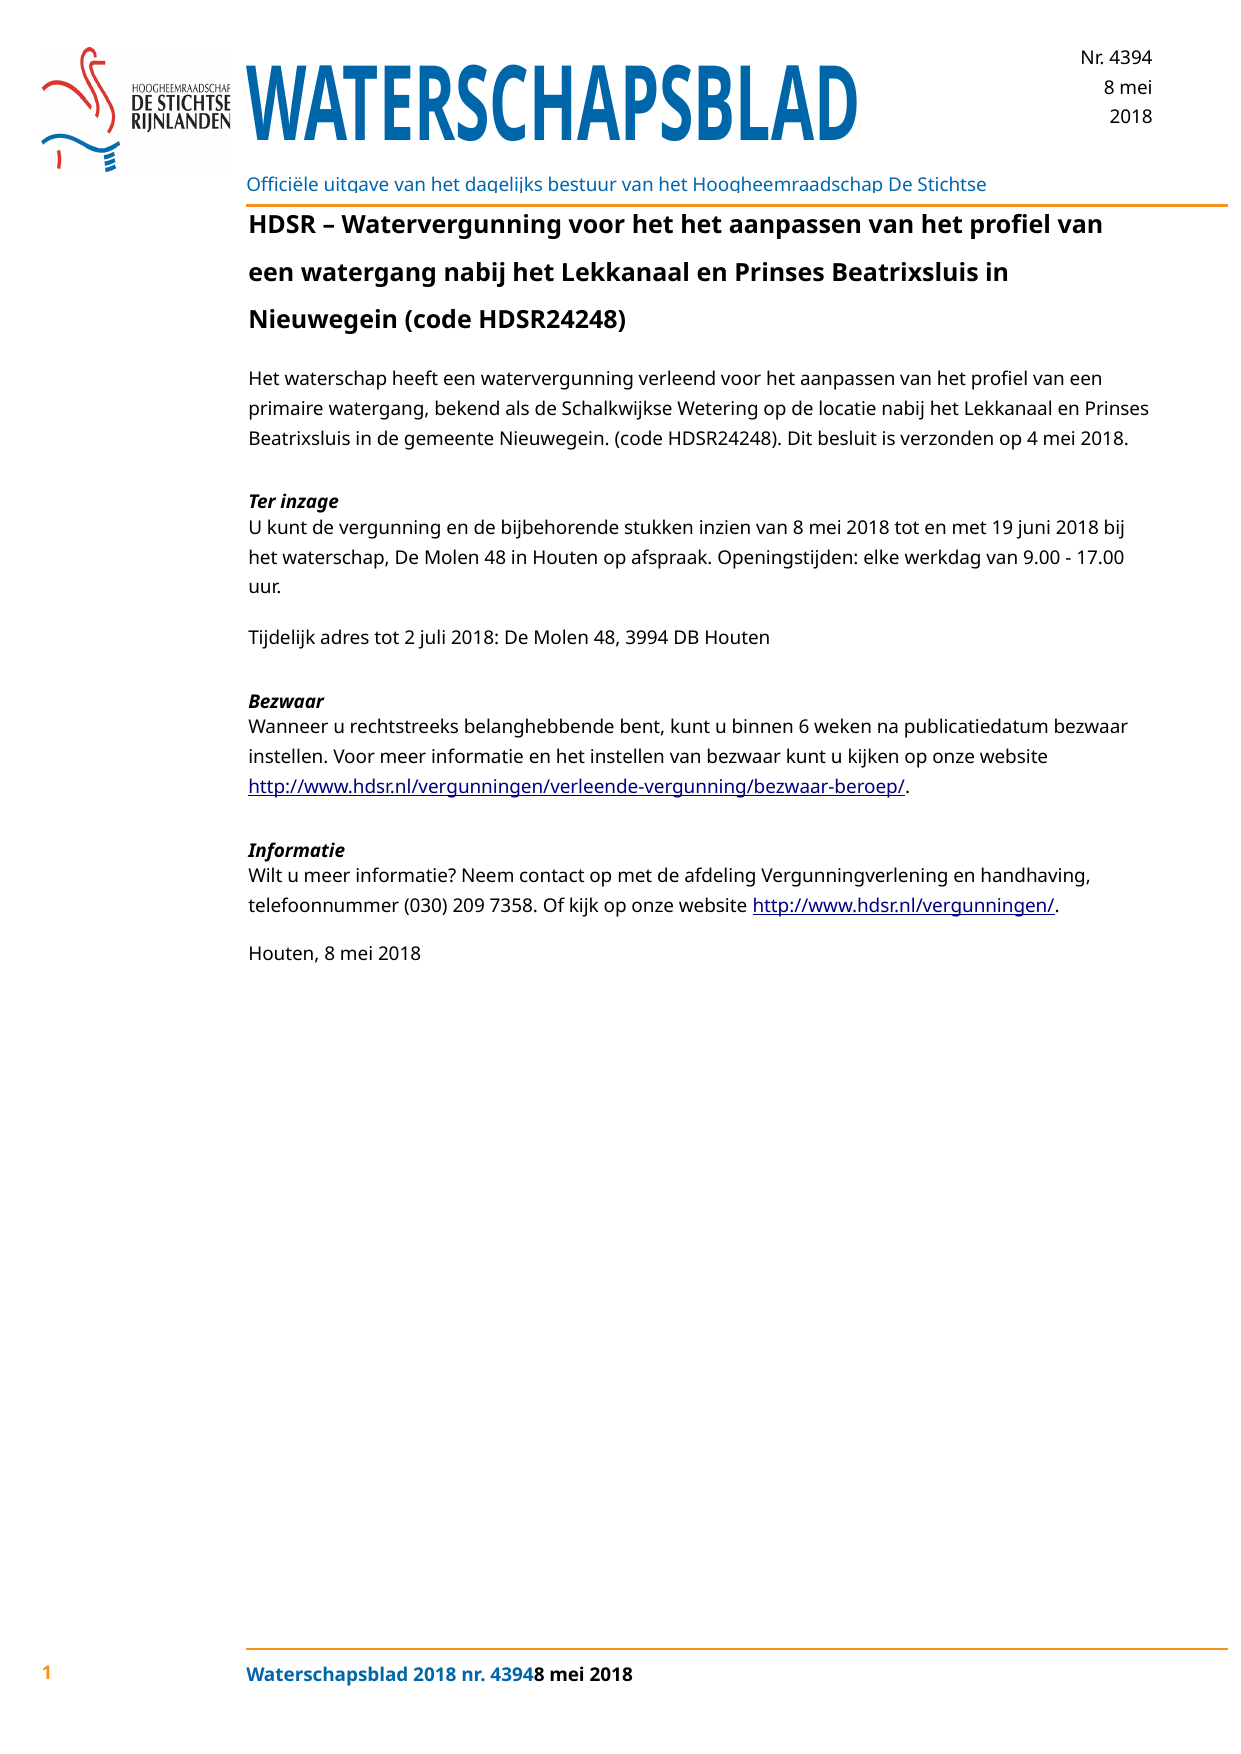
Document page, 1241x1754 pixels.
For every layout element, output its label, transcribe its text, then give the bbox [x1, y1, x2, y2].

text Houten, 8 mei 2018 [248, 940, 1152, 966]
text Het waterschap heeft een watervergunning verleend voor het aanpassen van het profiel van een primaire watergang, bekend als de Schalkwijkse Wetering op de locatie nabij het Lekkanaal en Prinses Beatrixsluis in de gemeente Nieuwegein. (code HDSR24248). Dit besluit is verzonden op 4 mei 2018. [248, 366, 1152, 450]
text U kunt de vergunning en de bijbehorende stukken inzien van 8 mei 2018 tot en met 19 juni 2018 bij het waterschap, De Molen 48 in Houten op afspraak. Openingstijden: elke werkdag van 9.00 - 17.00 uur. [248, 514, 1152, 599]
picture [41, 47, 231, 172]
text HDSR – Watervergunning voor het het aanpassen van het profiel van een watergang nabij het Lekkanaal en Prinses Beatrixsluis in Nieuwegein (code HDSR24248) [248, 207, 1152, 336]
text Ter inzage [248, 489, 1152, 514]
text Bezwaar [248, 688, 1152, 714]
text Informatie [248, 837, 1152, 862]
text Wanneer u rechtstreeks belanghebbende bent, kunt u binnen 6 weken na publicatiedatum bezwaar instellen. Voor meer informatie en het instellen van bezwaar kunt u kijken op onze website http://www.hdsr.nl/vergunningen/verleende-vergunning/bezwaar-beroep/. [248, 714, 1152, 798]
text Wilt u meer informatie? Neem contact op met de afdeling Vergunningverlening en handhaving, telefoonnummer (030) 209 7358. Of kijk op onze website http://www.hdsr.nl/vergunningen/. [248, 862, 1152, 918]
text Tijdelijk adres tot 2 juli 2018: De Molen 48, 3994 DB Houten [248, 624, 1152, 650]
